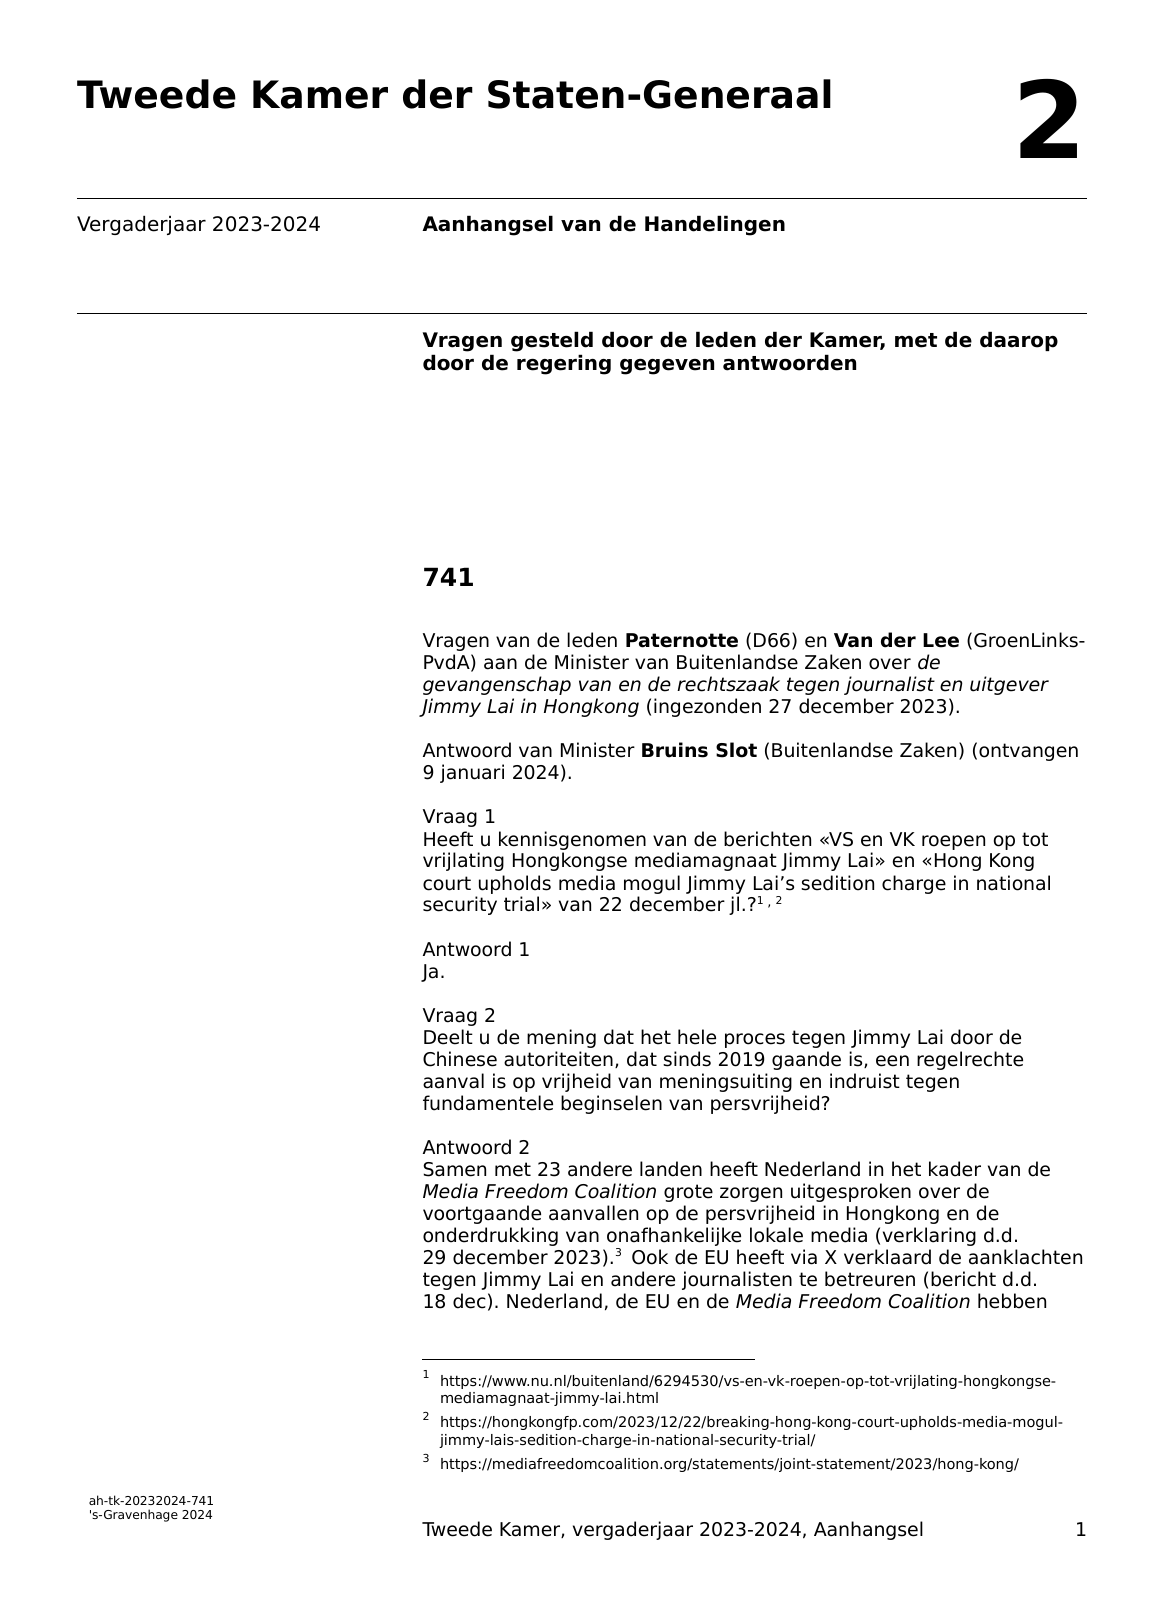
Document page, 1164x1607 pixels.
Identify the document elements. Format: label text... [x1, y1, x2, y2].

text https://mediafreedomcoalition.org/statements/joint-statement/2023/hong-kong/ [422, 1452, 1087, 1474]
text Ja. [422, 961, 1087, 982]
text Antwoord van Minister Bruins Slot (Buitenlandse Zaken) (ontvangen 9 januari 2024). [422, 740, 1087, 784]
text 's-Gravenhage 2024 [88, 1508, 323, 1522]
text https://www.nu.nl/buitenland/6294530/vs-en-vk-roepen-op-tot-vrijlating-hongkongse-mediamagnaat-jimmy-lai.html [422, 1368, 1087, 1407]
text Antwoord 1 [422, 938, 1087, 961]
table_cell Aanhangsel van de Handelingen [422, 199, 1087, 313]
text Heeft u kennisgenomen van de berichten «VS en VK roepen op tot vrijlating Hongkongse mediamagnaat Jimmy Lai» en «Hong Kong court upholds media mogul Jimmy Lai’s sedition charge in national security trial» van 22 december jl.?, [422, 828, 1087, 916]
table_cell Vergaderjaar 2023-2024 [77, 199, 422, 313]
text Samen met 23 andere landen heeft Nederland in het kader van de Media Freedom Coalition grote zorgen uitgesproken over de voortgaande aanvallen op de persvrijheid in Hongkong en de onderdrukking van onafhankelijke lokale media (verklaring d.d. 29 december 2023). Ook de EU heeft via X verklaard de aanklachten tegen Jimmy Lai en andere journalisten te betreuren (bericht d.d. 18 dec). Nederland, de EU en de Media Freedom Coalition hebben [422, 1159, 1087, 1313]
table_cell [77, 314, 422, 375]
text Vragen van de leden Paternotte (D66) en Van der Lee (GroenLinks-PvdA) aan de Minister van Buitenlandse Zaken over de gevangenschap van en de rechtszaak tegen journalist en uitgever Jimmy Lai in Hongkong (ingezonden 27 december 2023). [422, 630, 1087, 718]
text 741 [422, 563, 1087, 592]
text Deelt u de mening dat het hele proces tegen Jimmy Lai door de Chinese autoriteiten, dat sinds 2019 gaande is, een regelrechte aanval is op vrijheid van meningsuiting en indruist tegen fundamentele beginselen van persvrijheid? [422, 1027, 1087, 1114]
text Vraag 2 [422, 1005, 1087, 1027]
text https://hongkongfp.com/2023/12/22/breaking-hong-kong-court-upholds-media-mogul-jimmy-lais-sedition-charge-in-national-security-trial/ [422, 1410, 1087, 1449]
table_cell Vragen gesteld door de leden der Kamer, met de daarop door de regering gegeven antwoorden [422, 314, 1087, 375]
table_header 2 [886, 59, 1087, 198]
text Vraag 1 [422, 806, 1087, 828]
table_header Tweede Kamer der Staten-Generaal [77, 59, 886, 198]
text Antwoord 2 [422, 1137, 1087, 1159]
text ah-tk-20232024-741 [88, 1494, 323, 1508]
